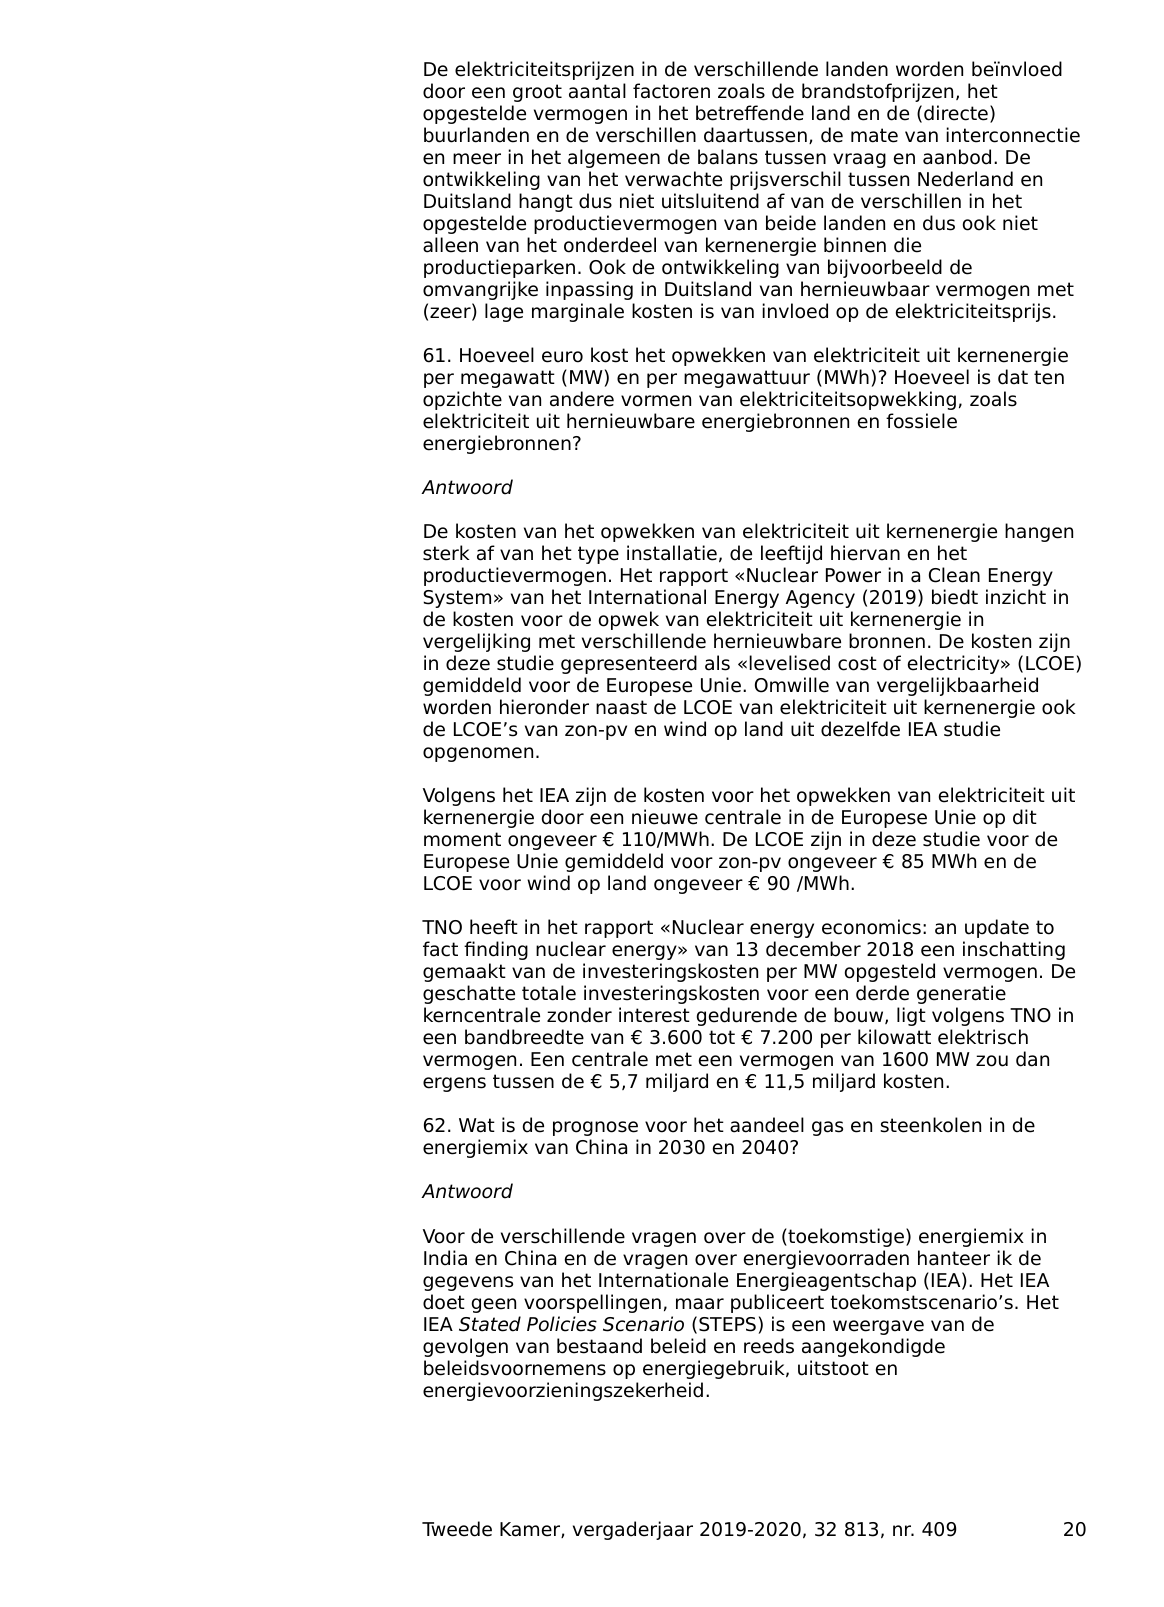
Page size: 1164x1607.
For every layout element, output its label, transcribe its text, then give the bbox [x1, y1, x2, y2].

subtitle Antwoord [422, 477, 1087, 499]
text 61. Hoeveel euro kost het opwekken van elektriciteit uit kernenergie per megawatt (MW) en per megawattuur (MWh)? Hoeveel is dat ten opzichte van andere vormen van elektriciteitsopwekking, zoals elektriciteit uit hernieuwbare energiebronnen en fossiele energiebronnen? [422, 345, 1087, 455]
subtitle Antwoord [422, 1181, 1087, 1203]
text Voor de verschillende vragen over de (toekomstige) energiemix in India en China en de vragen over energievoorraden hanteer ik de gegevens van het Internationale Energieagentschap (IEA). Het IEA doet geen voorspellingen, maar publiceert toekomstscenario’s. Het IEA Stated Policies Scenario (STEPS) is een weergave van de gevolgen van bestaand beleid en reeds aangekondigde beleidsvoornemens op energiegebruik, uitstoot en energievoorzieningszekerheid. [422, 1226, 1087, 1401]
text De kosten van het opwekken van elektriciteit uit kernenergie hangen sterk af van het type installatie, de leeftijd hiervan en het productievermogen. Het rapport «Nuclear Power in a Clean Energy System» van het International Energy Agency (2019) biedt inzicht in de kosten voor de opwek van elektriciteit uit kernenergie in vergelijking met verschillende hernieuwbare bronnen. De kosten zijn in deze studie gepresenteerd als «levelised cost of electricity» (LCOE) gemiddeld voor de Europese Unie. Omwille van vergelijkbaarheid worden hieronder naast de LCOE van elektriciteit uit kernenergie ook de LCOE’s van zon-pv en wind op land uit dezelfde IEA studie opgenomen. [422, 521, 1087, 763]
text 62. Wat is de prognose voor het aandeel gas en steenkolen in de energiemix van China in 2030 en 2040? [422, 1115, 1087, 1159]
text Volgens het IEA zijn de kosten voor het opwekken van elektriciteit uit kernenergie door een nieuwe centrale in de Europese Unie op dit moment ongeveer € 110/MWh. De LCOE zijn in deze studie voor de Europese Unie gemiddeld voor zon-pv ongeveer € 85 MWh en de LCOE voor wind op land ongeveer € 90 /MWh. [422, 785, 1087, 895]
text TNO heeft in het rapport «Nuclear energy economics: an update to fact finding nuclear energy» van 13 december 2018 een inschatting gemaakt van de investeringskosten per MW opgesteld vermogen. De geschatte totale investeringskosten voor een derde generatie kerncentrale zonder interest gedurende de bouw, ligt volgens TNO in een bandbreedte van € 3.600 tot € 7.200 per kilowatt elektrisch vermogen. Een centrale met een vermogen van 1600 MW zou dan ergens tussen de € 5,7 miljard en € 11,5 miljard kosten. [422, 917, 1087, 1093]
text De elektriciteitsprijzen in de verschillende landen worden beïnvloed door een groot aantal factoren zoals de brandstofprijzen, het opgestelde vermogen in het betreffende land en de (directe) buurlanden en de verschillen daartussen, de mate van interconnectie en meer in het algemeen de balans tussen vraag en aanbod. De ontwikkeling van het verwachte prijsverschil tussen Nederland en Duitsland hangt dus niet uitsluitend af van de verschillen in het opgestelde productievermogen van beide landen en dus ook niet alleen van het onderdeel van kernenergie binnen die productieparken. Ook de ontwikkeling van bijvoorbeeld de omvangrijke inpassing in Duitsland van hernieuwbaar vermogen met (zeer) lage marginale kosten is van invloed op de elektriciteitsprijs. [422, 59, 1087, 323]
